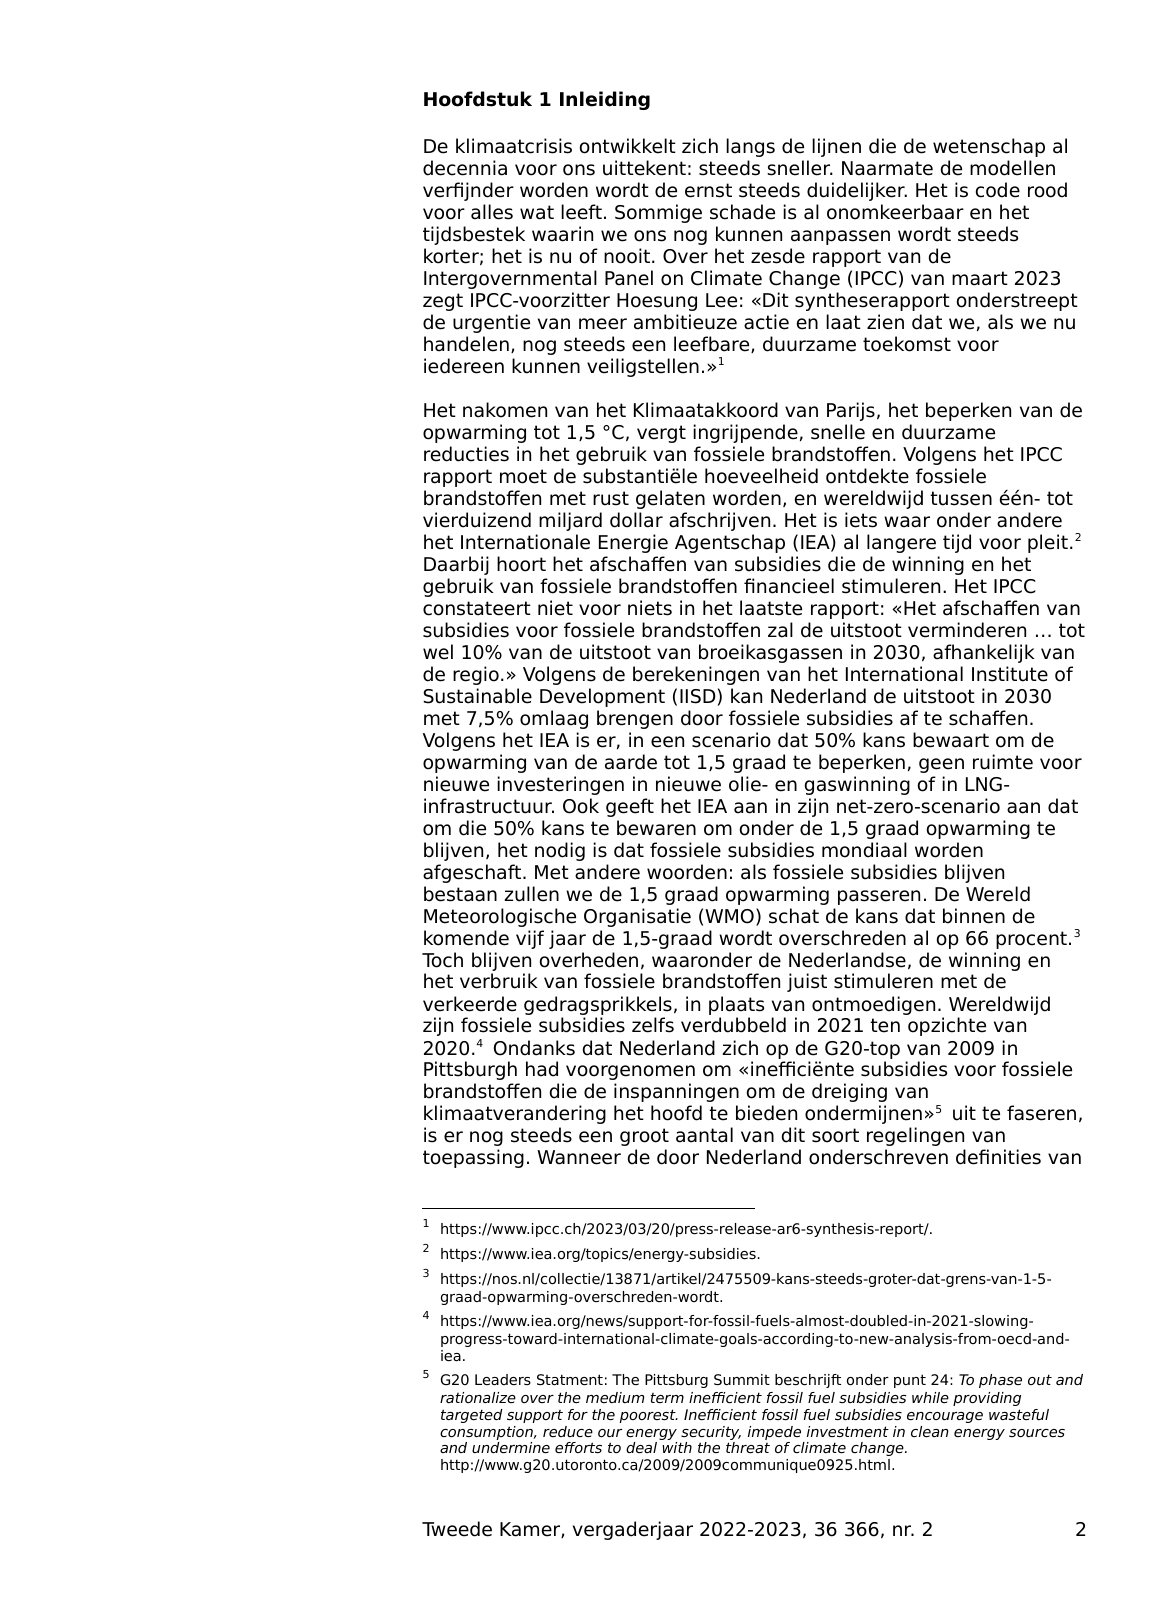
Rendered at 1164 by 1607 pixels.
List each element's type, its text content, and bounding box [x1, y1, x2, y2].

text https://www.iea.org/news/support-for-fossil-fuels-almost-doubled-in-2021-slowing-progress-toward-international-climate-goals-according-to-new-analysis-from-oecd-and-iea. [422, 1309, 1087, 1365]
text Het nakomen van het Klimaatakkoord van Parijs, het beperken van de opwarming tot 1,5 °C, vergt ingrijpende, snelle en duurzame reducties in het gebruik van fossiele brandstoffen. Volgens het IPCC rapport moet de substantiële hoeveelheid ontdekte fossiele brandstoffen met rust gelaten worden, en wereldwijd tussen één- tot vierduizend miljard dollar afschrijven. Het is iets waar onder andere het Internationale Energie Agentschap (IEA) al langere tijd voor pleit. Daarbij hoort het afschaffen van subsidies die de winning en het gebruik van fossiele brandstoffen financieel stimuleren. Het IPCC constateert niet voor niets in het laatste rapport: «Het afschaffen van subsidies voor fossiele brandstoffen zal de uitstoot verminderen … tot wel 10% van de uitstoot van broeikasgassen in 2030, afhankelijk van de regio.» Volgens de berekeningen van het International Institute of Sustainable Development (IISD) kan Nederland de uitstoot in 2030 met 7,5% omlaag brengen door fossiele subsidies af te schaffen. Volgens het IEA is er, in een scenario dat 50% kans bewaart om de opwarming van de aarde tot 1,5 graad te beperken, geen ruimte voor nieuwe investeringen in nieuwe olie- en gaswinning of in LNG-infrastructuur. Ook geeft het IEA aan in zijn net-zero-scenario aan dat om die 50% kans te bewaren om onder de 1,5 graad opwarming te blijven, het nodig is dat fossiele subsidies mondiaal worden afgeschaft. Met andere woorden: als fossiele subsidies blijven bestaan zullen we de 1,5 graad opwarming passeren. De Wereld Meteorologische Organisatie (WMO) schat de kans dat binnen de komende vijf jaar de 1,5-graad wordt overschreden al op 66 procent. Toch blijven overheden, waaronder de Nederlandse, de winning en het verbruik van fossiele brandstoffen juist stimuleren met de verkeerde gedragsprikkels, in plaats van ontmoedigen. Wereldwijd zijn fossiele subsidies zelfs verdubbeld in 2021 ten opzichte van 2020. Ondanks dat Nederland zich op de G20-top van 2009 in Pittsburgh had voorgenomen om «inefficiënte subsidies voor fossiele brandstoffen die de inspanningen om de dreiging van klimaatverandering het hoofd te bieden ondermijnen» uit te faseren, is er nog steeds een groot aantal van dit soort regelingen van toepassing. Wanneer de door Nederland onderschreven definities van [422, 400, 1087, 1169]
text De klimaatcrisis ontwikkelt zich langs de lijnen die de wetenschap al decennia voor ons uittekent: steeds sneller. Naarmate de modellen verfijnder worden wordt de ernst steeds duidelijker. Het is code rood voor alles wat leeft. Sommige schade is al onomkeerbaar en het tijdsbestek waarin we ons nog kunnen aanpassen wordt steeds korter; het is nu of nooit. Over het zesde rapport van de Intergovernmental Panel on Climate Change (IPCC) van maart 2023 zegt IPCC-voorzitter Hoesung Lee: «Dit syntheserapport onderstreept de urgentie van meer ambitieuze actie en laat zien dat we, als we nu handelen, nog steeds een leefbare, duurzame toekomst voor iedereen kunnen veiligstellen.» [422, 136, 1087, 378]
text G20 Leaders Statment: The Pittsburg Summit beschrijft onder punt 24: To phase out and rationalize over the medium term inefficient fossil fuel subsidies while providing targeted support for the poorest. Inefficient fossil fuel subsidies encourage wasteful consumption, reduce our energy security, impede investment in clean energy sources and undermine efforts to deal with the threat of climate change. http://www.g20.utoronto.ca/2009/2009communique0925.html. [422, 1368, 1087, 1474]
text https://nos.nl/collectie/13871/artikel/2475509-kans-steeds-groter-dat-grens-van-1-5-graad-opwarming-overschreden-wordt. [422, 1267, 1087, 1306]
text https://www.iea.org/topics/energy-subsidies. [422, 1242, 1087, 1264]
subtitle Hoofdstuk 1 Inleiding [422, 89, 1087, 111]
text https://www.ipcc.ch/2023/03/20/press-release-ar6-synthesis-report/. [422, 1217, 1087, 1239]
